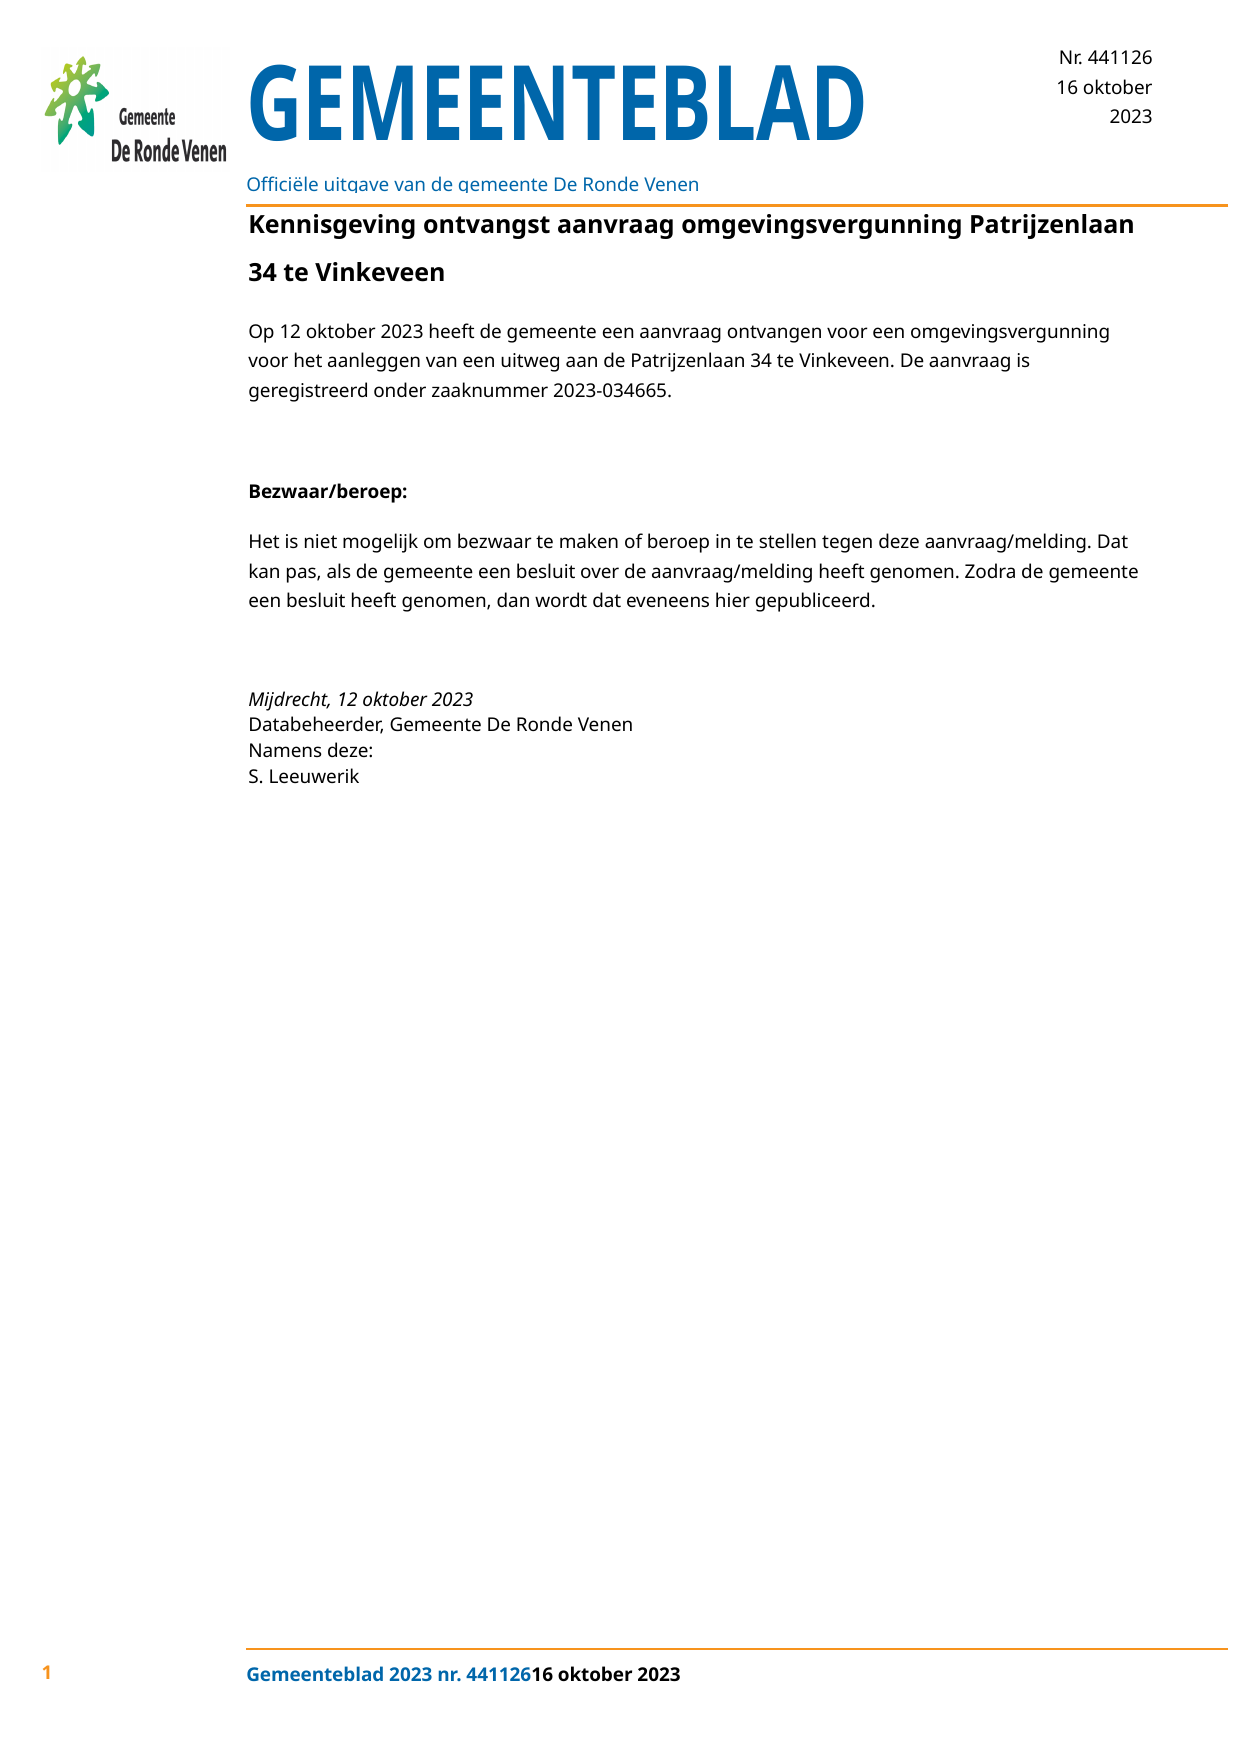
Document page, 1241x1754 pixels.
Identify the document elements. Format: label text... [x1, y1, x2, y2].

text Op 12 oktober 2023 heeft de gemeente een aanvraag ontvangen voor een omgevingsvergunning voor het aanleggen van een uitweg aan de Patrijzenlaan 34 te Vinkeveen. De aanvraag is geregistreerd onder zaaknummer 2023-034665. [248, 318, 1152, 403]
text Databeheerder, Gemeente De Ronde Venen [248, 711, 1152, 737]
picture [41, 47, 231, 172]
text Namens deze: [248, 737, 1152, 763]
text S. Leeuwerik [248, 763, 1152, 789]
text Bezwaar/beroep: [248, 478, 1152, 504]
text Kennisgeving ontvangst aanvraag omgevingsvergunning Patrijzenlaan 34 te Vinkeveen [248, 207, 1152, 288]
text Het is niet mogelijk om bezwaar te maken of beroep in te stellen tegen deze aanvraag/melding. Dat kan pas, als de gemeente een besluit over de aanvraag/melding heeft genomen. Zodra de gemeente een besluit heeft genomen, dan wordt dat eveneens hier gepubliceerd. [248, 528, 1152, 613]
text Mijdrecht, 12 oktober 2023 [248, 686, 1152, 711]
